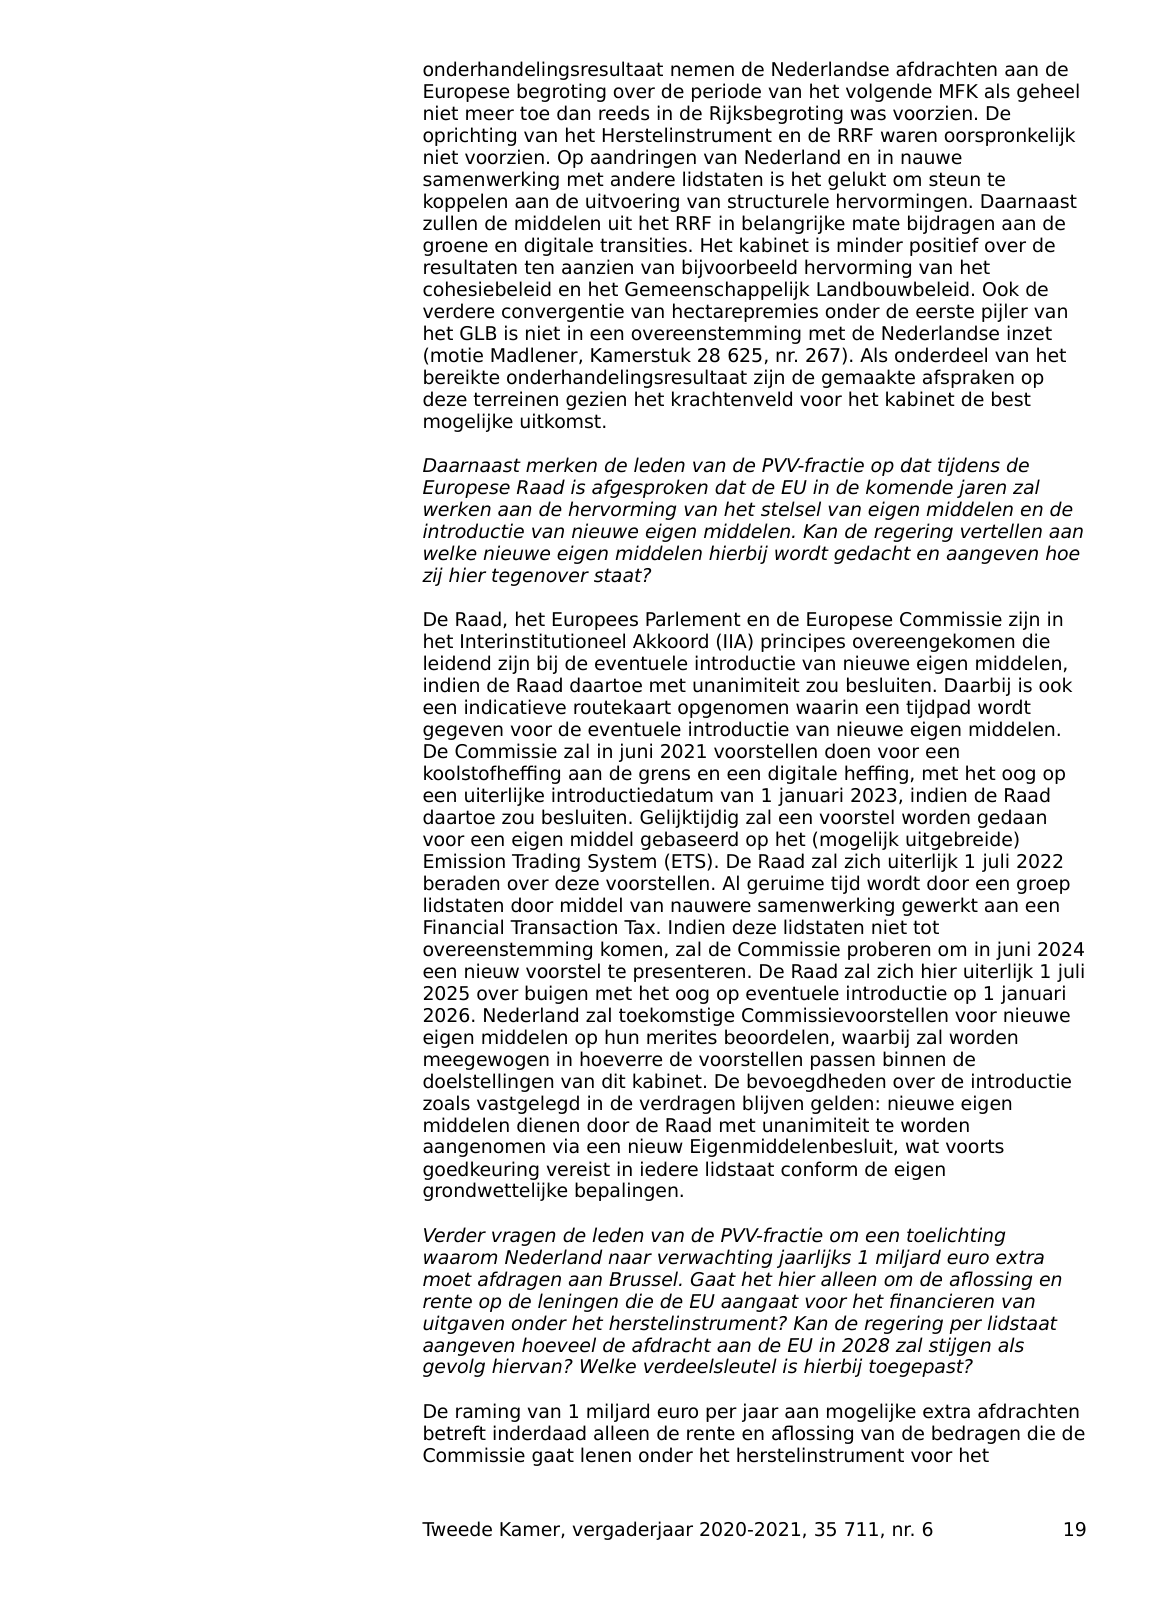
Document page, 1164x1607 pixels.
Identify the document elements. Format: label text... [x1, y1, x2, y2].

text Daarnaast merken de leden van de PVV-fractie op dat tijdens de Europese Raad is afgesproken dat de EU in de komende jaren zal werken aan de hervorming van het stelsel van eigen middelen en de introductie van nieuwe eigen middelen. Kan de regering vertellen aan welke nieuwe eigen middelen hierbij wordt gedacht en aangeven hoe zij hier tegenover staat? [422, 455, 1087, 587]
text onderhandelingsresultaat nemen de Nederlandse afdrachten aan de Europese begroting over de periode van het volgende MFK als geheel niet meer toe dan reeds in de Rijksbegroting was voorzien. De oprichting van het Herstelinstrument en de RRF waren oorspronkelijk niet voorzien. Op aandringen van Nederland en in nauwe samenwerking met andere lidstaten is het gelukt om steun te koppelen aan de uitvoering van structurele hervormingen. Daarnaast zullen de middelen uit het RRF in belangrijke mate bijdragen aan de groene en digitale transities. Het kabinet is minder positief over de resultaten ten aanzien van bijvoorbeeld hervorming van het cohesiebeleid en het Gemeenschappelijk Landbouwbeleid. Ook de verdere convergentie van hectarepremies onder de eerste pijler van het GLB is niet in een overeenstemming met de Nederlandse inzet (motie Madlener, Kamerstuk 28 625, nr. 267). Als onderdeel van het bereikte onderhandelingsresultaat zijn de gemaakte afspraken op deze terreinen gezien het krachtenveld voor het kabinet de best mogelijke uitkomst. [422, 59, 1087, 433]
text De raming van 1 miljard euro per jaar aan mogelijke extra afdrachten betreft inderdaad alleen de rente en aflossing van de bedragen die de Commissie gaat lenen onder het herstelinstrument voor het [422, 1401, 1087, 1467]
text De Raad, het Europees Parlement en de Europese Commissie zijn in het Interinstitutioneel Akkoord (IIA) principes overeengekomen die leidend zijn bij de eventuele introductie van nieuwe eigen middelen, indien de Raad daartoe met unanimiteit zou besluiten. Daarbij is ook een indicatieve routekaart opgenomen waarin een tijdpad wordt gegeven voor de eventuele introductie van nieuwe eigen middelen. De Commissie zal in juni 2021 voorstellen doen voor een koolstofheffing aan de grens en een digitale heffing, met het oog op een uiterlijke introductiedatum van 1 januari 2023, indien de Raad daartoe zou besluiten. Gelijktijdig zal een voorstel worden gedaan voor een eigen middel gebaseerd op het (mogelijk uitgebreide) Emission Trading System (ETS). De Raad zal zich uiterlijk 1 juli 2022 beraden over deze voorstellen. Al geruime tijd wordt door een groep lidstaten door middel van nauwere samenwerking gewerkt aan een Financial Transaction Tax. Indien deze lidstaten niet tot overeenstemming komen, zal de Commissie proberen om in juni 2024 een nieuw voorstel te presenteren. De Raad zal zich hier uiterlijk 1 juli 2025 over buigen met het oog op eventuele introductie op 1 januari 2026. Nederland zal toekomstige Commissievoorstellen voor nieuwe eigen middelen op hun merites beoordelen, waarbij zal worden meegewogen in hoeverre de voorstellen passen binnen de doelstellingen van dit kabinet. De bevoegdheden over de introductie zoals vastgelegd in de verdragen blijven gelden: nieuwe eigen middelen dienen door de Raad met unanimiteit te worden aangenomen via een nieuw Eigenmiddelenbesluit, wat voorts goedkeuring vereist in iedere lidstaat conform de eigen grondwettelijke bepalingen. [422, 609, 1087, 1202]
text Verder vragen de leden van de PVV-fractie om een toelichting waarom Nederland naar verwachting jaarlijks 1 miljard euro extra moet afdragen aan Brussel. Gaat het hier alleen om de aflossing en rente op de leningen die de EU aangaat voor het financieren van uitgaven onder het herstelinstrument? Kan de regering per lidstaat aangeven hoeveel de afdracht aan de EU in 2028 zal stijgen als gevolg hiervan? Welke verdeelsleutel is hierbij toegepast? [422, 1224, 1087, 1378]
